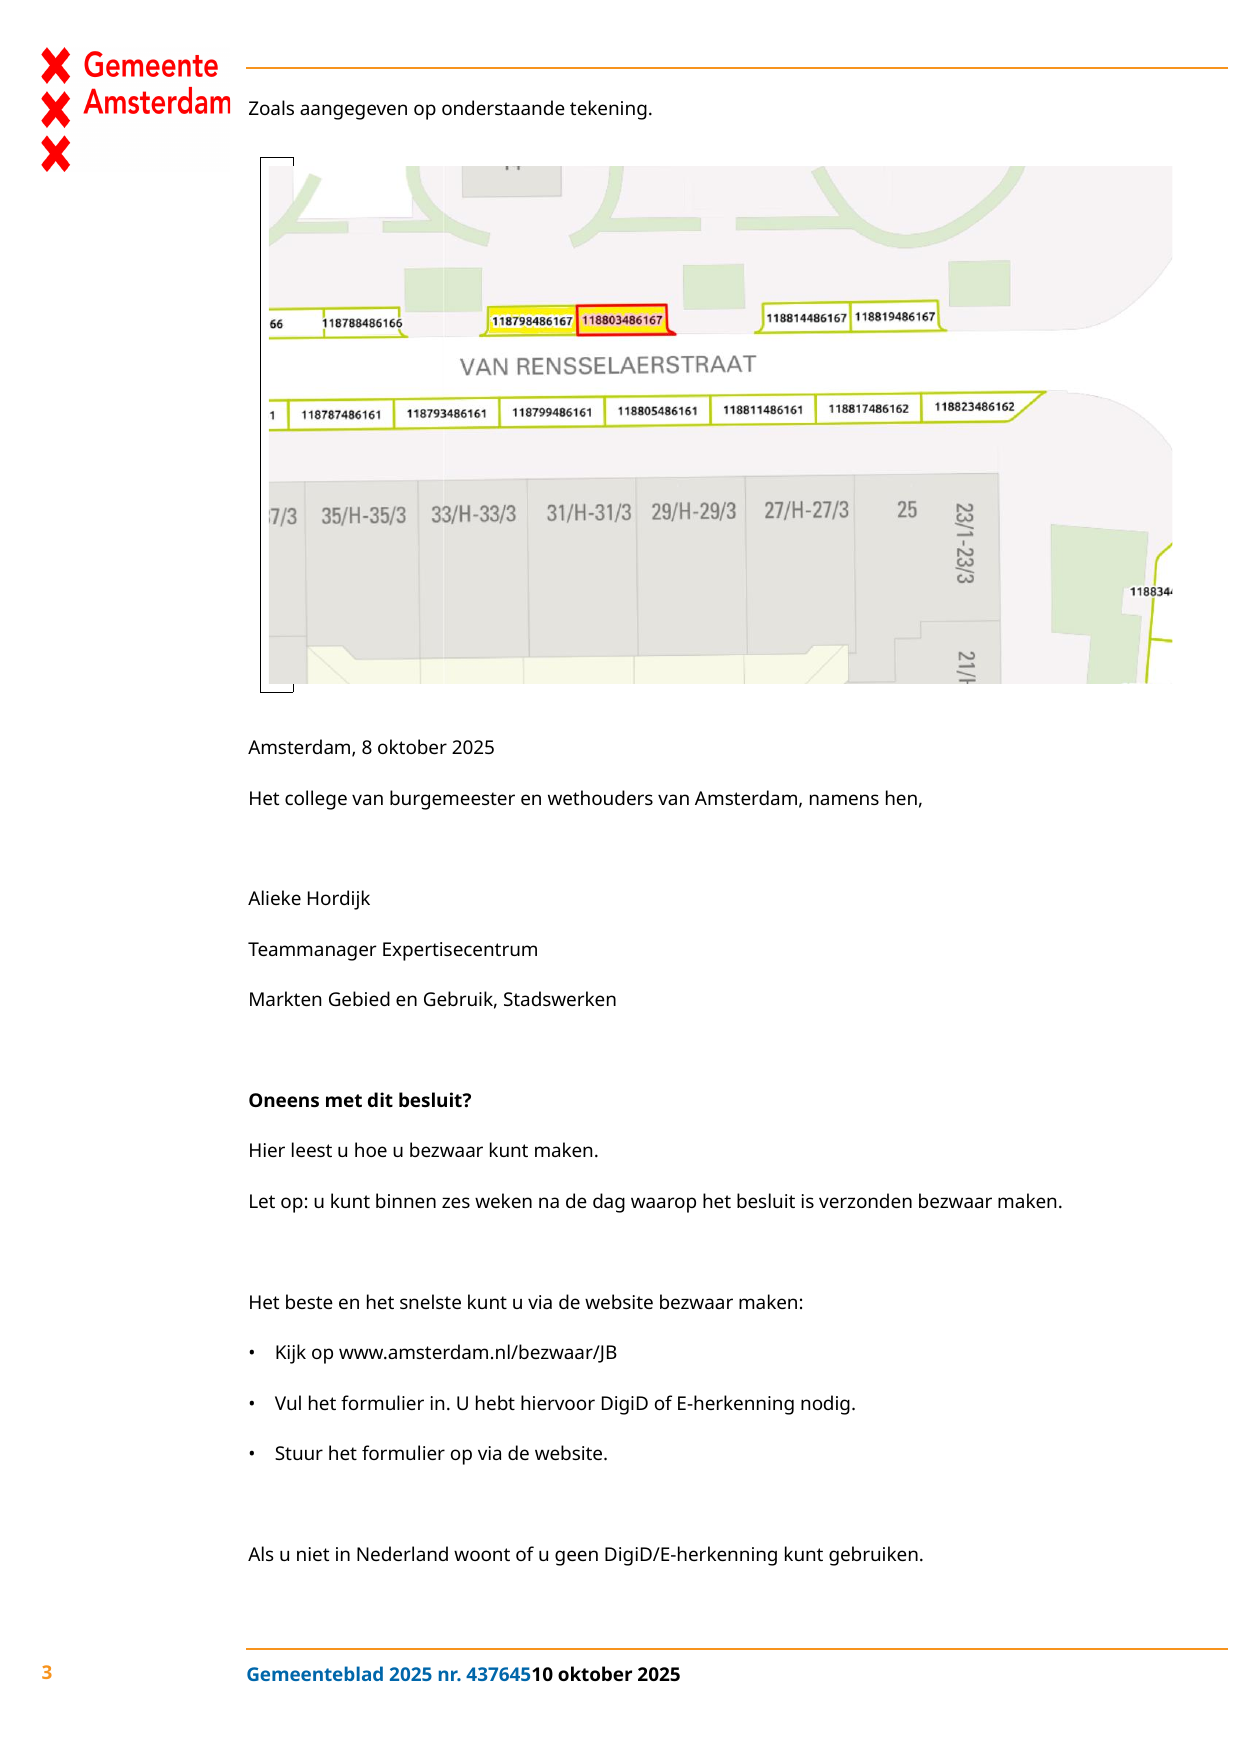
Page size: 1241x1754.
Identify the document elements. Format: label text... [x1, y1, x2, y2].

text Let op: u kunt binnen zes weken na de dag waarop het besluit is verzonden bezwaar maken. [248, 1188, 1152, 1214]
text Oneens met dit besluit? [248, 1087, 1152, 1113]
text • Vul het formulier in. U hebt hiervoor DigiD of E-herkenning nodig. [248, 1390, 1152, 1416]
text Zoals aangegeven op onderstaande tekening. [248, 95, 1152, 121]
text Het college van burgemeester en wethouders van Amsterdam, namens hen, [248, 785, 1152, 811]
text Hier leest u hoe u bezwaar kunt maken. [248, 1138, 1152, 1163]
text • Stuur het formulier op via de website. [248, 1440, 1152, 1466]
text Markten Gebied en Gebruik, Stadswerken [248, 986, 1152, 1012]
text Teammanager Expertisecentrum [248, 936, 1152, 962]
text Amsterdam, 8 oktober 2025 [248, 734, 1152, 760]
picture [268, 166, 1173, 684]
text • Kijk op www.amsterdam.nl/bezwaar/JB [248, 1339, 1152, 1365]
text Het beste en het snelste kunt u via de website bezwaar maken: [248, 1289, 1152, 1315]
picture [41, 47, 231, 172]
text Als u niet in Nederland woont of u geen DigiD/E-herkenning kunt gebruiken. [248, 1541, 1152, 1567]
text Alieke Hordijk [248, 886, 1152, 911]
